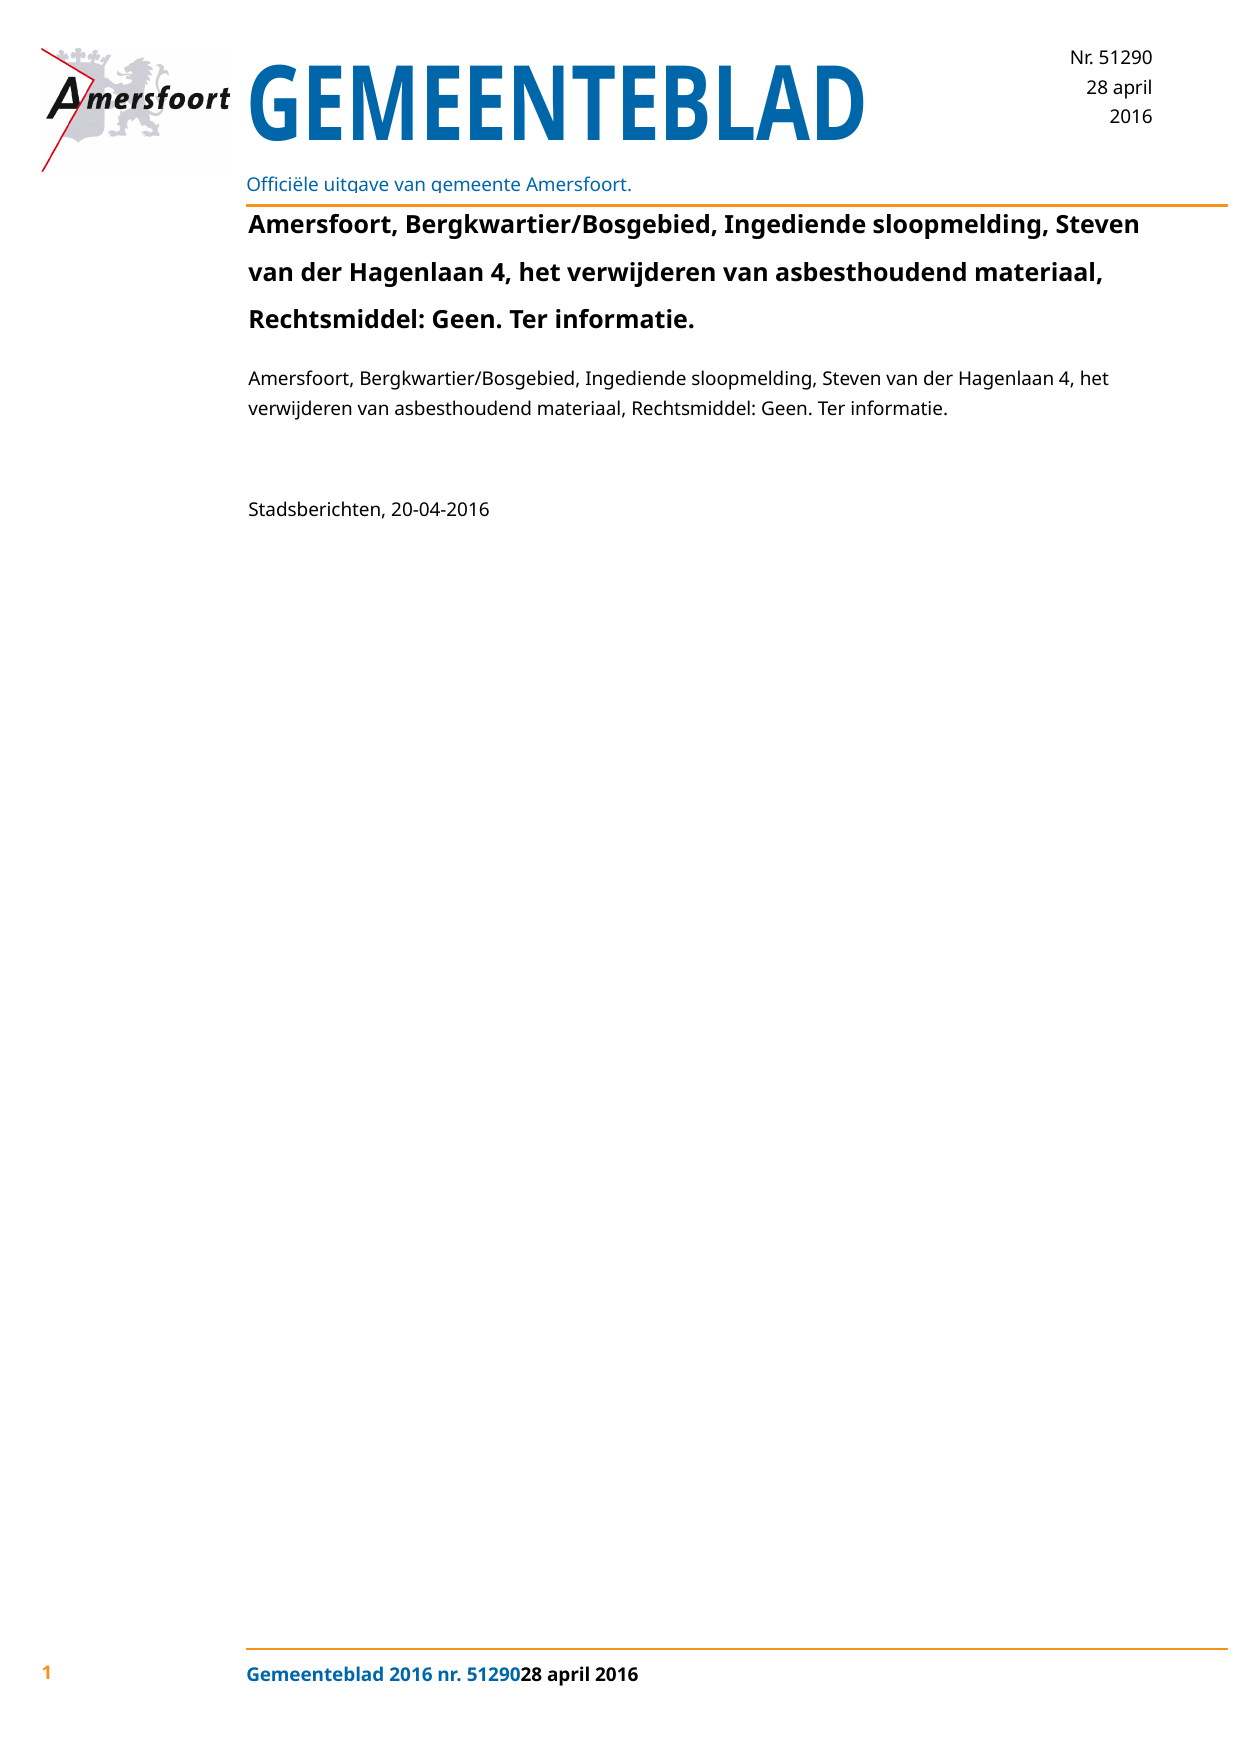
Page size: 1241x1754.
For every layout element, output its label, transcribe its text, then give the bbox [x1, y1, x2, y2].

text Amersfoort, Bergkwartier/Bosgebied, Ingediende sloopmelding, Steven van der Hagenlaan 4, het verwijderen van asbesthoudend materiaal, Rechtsmiddel: Geen. Ter informatie. [248, 207, 1152, 336]
text Stadsberichten, 20-04-2016 [248, 496, 1152, 522]
text Amersfoort, Bergkwartier/Bosgebied, Ingediende sloopmelding, Steven van der Hagenlaan 4, het verwijderen van asbesthoudend materiaal, Rechtsmiddel: Geen. Ter informatie. [248, 366, 1152, 421]
picture [41, 47, 231, 172]
